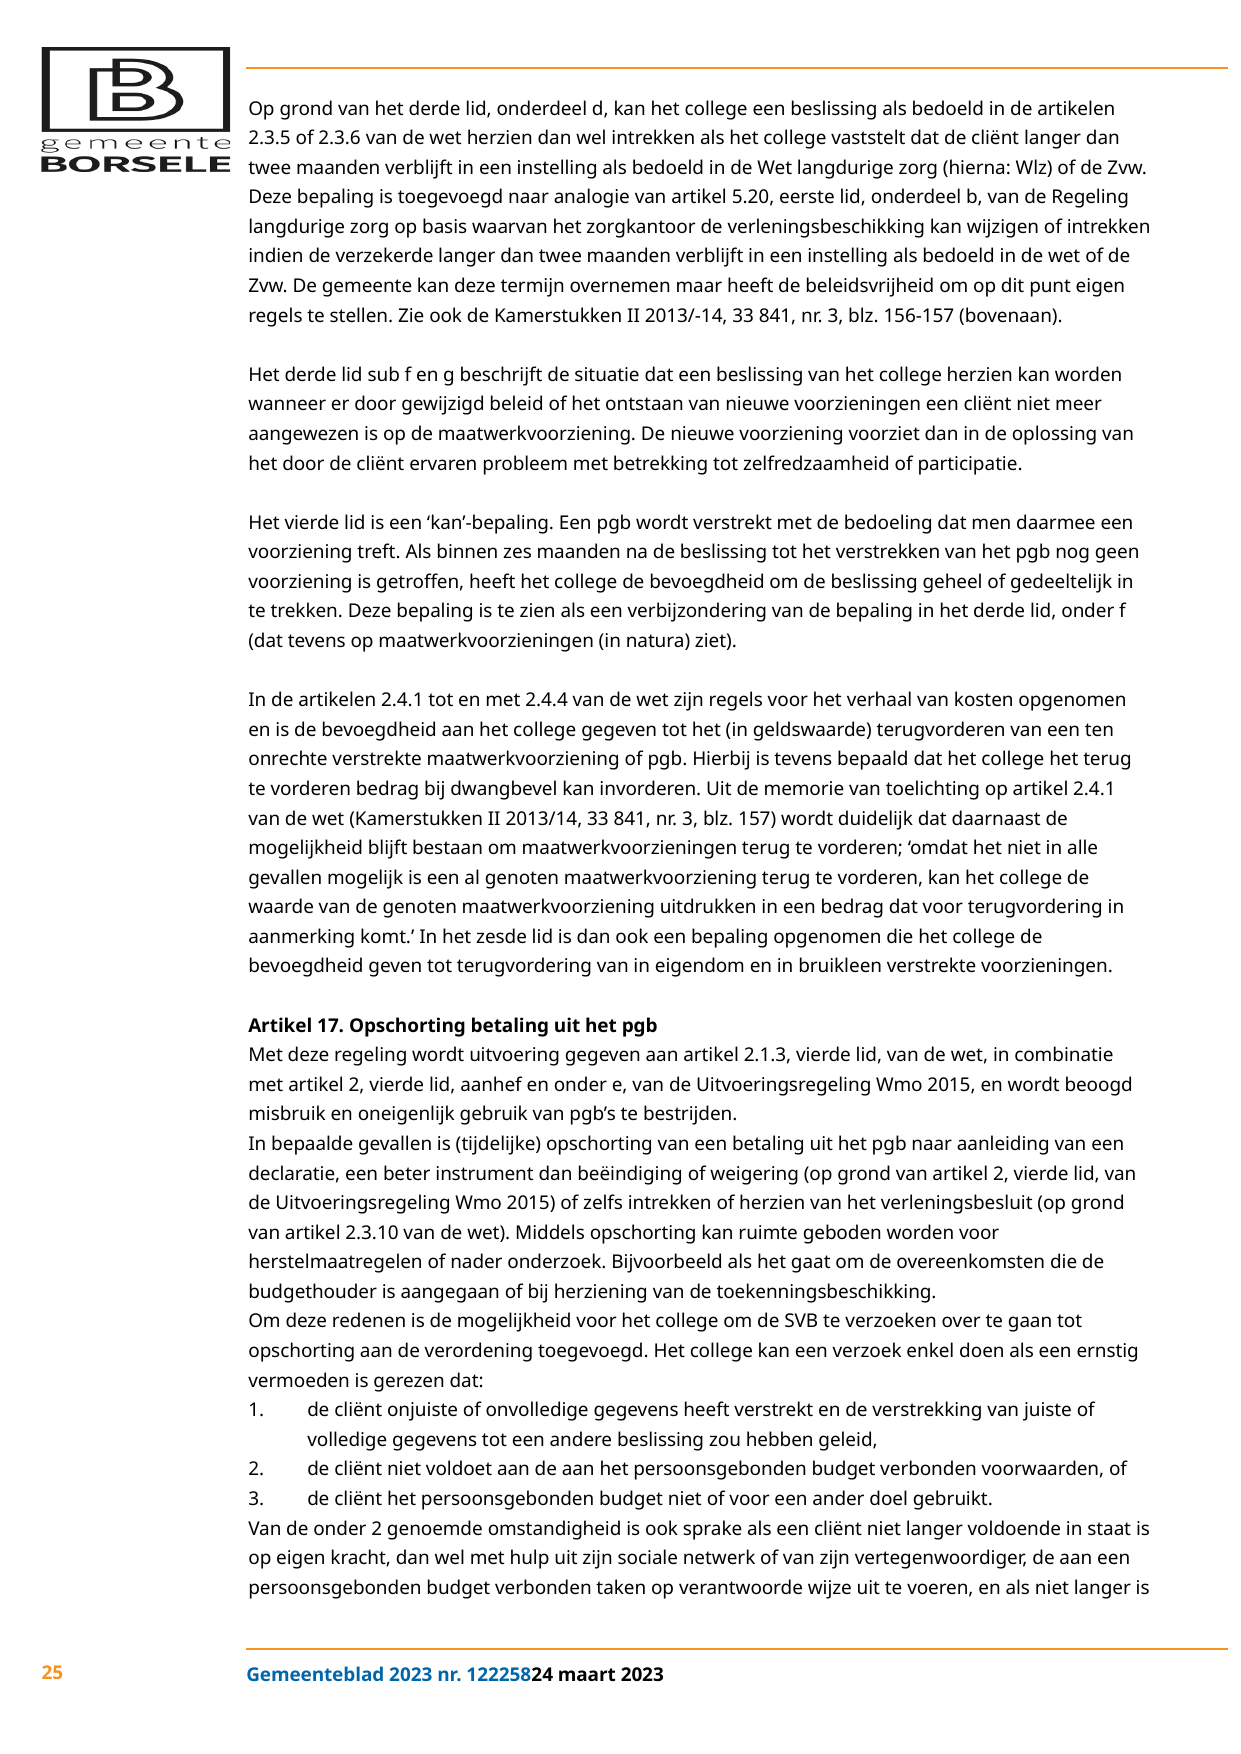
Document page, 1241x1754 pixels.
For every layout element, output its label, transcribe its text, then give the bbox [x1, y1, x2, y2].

text In bepaalde gevallen is (tijdelijke) opschorting van een betaling uit het pgb naar aanleiding van een declaratie, een beter instrument dan beëindiging of weigering (op grond van artikel 2, vierde lid, van de Uitvoeringsregeling Wmo 2015) of zelfs intrekken of herzien van het verleningsbesluit (op grond van artikel 2.3.10 van de wet). Middels opschorting kan ruimte geboden worden voor herstelmaatregelen of nader onderzoek. Bijvoorbeeld als het gaat om de overeenkomsten die de budgethouder is aangegaan of bij herziening van de toekenningsbeschikking. [248, 1130, 1152, 1304]
text Artikel 17. Opschorting betaling uit het pgb [248, 1012, 1152, 1038]
text Met deze regeling wordt uitvoering gegeven aan artikel 2.1.3, vierde lid, van de wet, in combinatie met artikel 2, vierde lid, aanhef en onder e, van de Uitvoeringsregeling Wmo 2015, en wordt beoogd misbruik en oneigenlijk gebruik van pgb’s te bestrijden. [248, 1041, 1152, 1126]
text Op grond van het derde lid, onderdeel d, kan het college een beslissing als bedoeld in de artikelen 2.3.5 of 2.3.6 van de wet herzien dan wel intrekken als het college vaststelt dat de cliënt langer dan twee maanden verblijft in een instelling als bedoeld in de Wet langdurige zorg (hierna: Wlz) of de Zvw. Deze bepaling is toegevoegd naar analogie van artikel 5.20, eerste lid, onderdeel b, van de Regeling langdurige zorg op basis waarvan het zorgkantoor de verleningsbeschikking kan wijzigen of intrekken indien de verzekerde langer dan twee maanden verblijft in een instelling als bedoeld in de wet of de Zvw. De gemeente kan deze termijn overnemen maar heeft de beleidsvrijheid om op dit punt eigen regels te stellen. Zie ook de Kamerstukken II 2013/-14, 33 841, nr. 3, blz. 156-157 (bovenaan). [248, 95, 1152, 328]
list de cliënt onjuiste of onvolledige gegevens heeft verstrekt en de verstrekking van juiste of volledige gegevens tot een andere beslissing zou hebben geleid, [248, 1396, 1152, 1452]
list de cliënt niet voldoet aan de aan het persoonsgebonden budget verbonden voorwaarden, of [248, 1456, 1152, 1481]
list de cliënt het persoonsgebonden budget niet of voor een ander doel gebruikt. [248, 1485, 1152, 1511]
text Om deze redenen is de mogelijkheid voor het college om de SVB te verzoeken over te gaan tot opschorting aan de verordening toegevoegd. Het college kan een verzoek enkel doen als een ernstig vermoeden is gerezen dat: [248, 1308, 1152, 1393]
picture [41, 47, 231, 172]
text Het derde lid sub f en g beschrijft de situatie dat een beslissing van het college herzien kan worden wanneer er door gewijzigd beleid of het ontstaan van nieuwe voorzieningen een cliënt niet meer aangewezen is op de maatwerkvoorziening. De nieuwe voorziening voorziet dan in de oplossing van het door de cliënt ervaren probleem met betrekking tot zelfredzaamheid of participatie. [248, 361, 1152, 476]
text Het vierde lid is een ‘kan’-bepaling. Een pgb wordt verstrekt met de bedoeling dat men daarmee een voorziening treft. Als binnen zes maanden na de beslissing tot het verstrekken van het pgb nog geen voorziening is getroffen, heeft het college de bevoegdheid om de beslissing geheel of gedeeltelijk in te trekken. Deze bepaling is te zien als een verbijzondering van de bepaling in het derde lid, onder f (dat tevens op maatwerkvoorzieningen (in natura) ziet). [248, 509, 1152, 653]
text In de artikelen 2.4.1 tot en met 2.4.4 van de wet zijn regels voor het verhaal van kosten opgenomen en is de bevoegdheid aan het college gegeven tot het (in geldswaarde) terugvorderen van een ten onrechte verstrekte maatwerkvoorziening of pgb. Hierbij is tevens bepaald dat het college het terug te vorderen bedrag bij dwangbevel kan invorderen. Uit de memorie van toelichting op artikel 2.4.1 van de wet (Kamerstukken II 2013/14, 33 841, nr. 3, blz. 157) wordt duidelijk dat daarnaast de mogelijkheid blijft bestaan om maatwerkvoorzieningen terug te vorderen; ‘omdat het niet in alle gevallen mogelijk is een al genoten maatwerkvoorziening terug te vorderen, kan het college de waarde van de genoten maatwerkvoorziening uitdrukken in een bedrag dat voor terugvordering in aanmerking komt.’ In het zesde lid is dan ook een bepaling opgenomen die het college de bevoegdheid geven tot terugvordering van in eigendom en in bruikleen verstrekte voorzieningen. [248, 686, 1152, 978]
text Van de onder 2 genoemde omstandigheid is ook sprake als een cliënt niet langer voldoende in staat is op eigen kracht, dan wel met hulp uit zijn sociale netwerk of van zijn vertegenwoordiger, de aan een persoonsgebonden budget verbonden taken op verantwoorde wijze uit te voeren, en als niet langer is [248, 1515, 1152, 1600]
